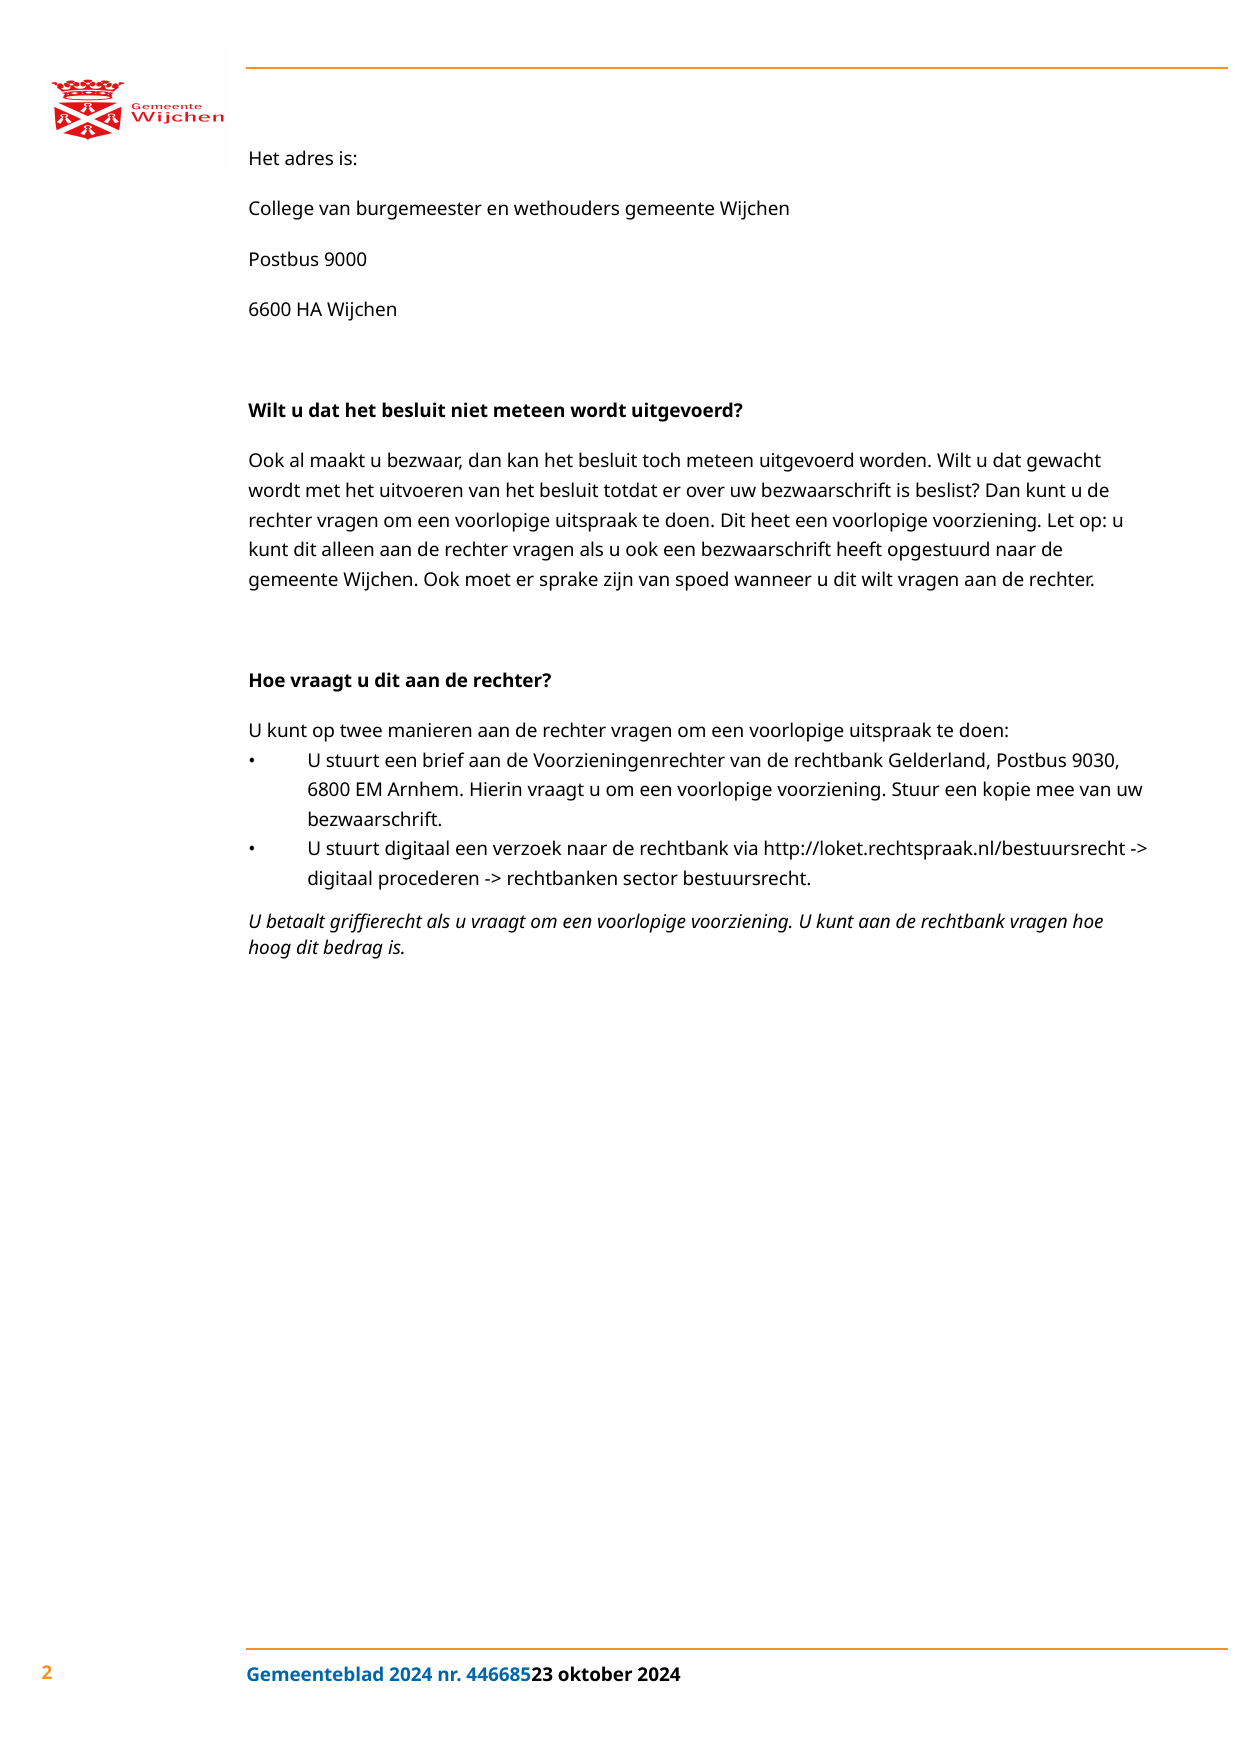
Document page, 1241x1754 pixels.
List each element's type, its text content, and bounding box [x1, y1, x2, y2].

picture [41, 47, 231, 172]
text Ook al maakt u bezwaar, dan kan het besluit toch meteen uitgevoerd worden. Wilt u dat gewacht wordt met het uitvoeren van het besluit totdat er over uw bezwaarschrift is beslist? Dan kunt u de rechter vragen om een voorlopige uitspraak te doen. Dit heet een voorlopige voorziening. Let op: u kunt dit alleen aan de rechter vragen als u ook een bezwaarschrift heeft opgestuurd naar de gemeente Wijchen. Ook moet er sprake zijn van spoed wanneer u dit wilt vragen aan de rechter. [248, 448, 1152, 592]
text Hoe vraagt u dit aan de rechter? [248, 667, 1152, 693]
text Wilt u dat het besluit niet meteen wordt uitgevoerd? [248, 397, 1152, 423]
text Postbus 9000 [248, 246, 1152, 272]
text Het adres is: [248, 145, 1152, 171]
text U betaalt griffierecht als u vraagt om een voorlopige voorziening. U kunt aan de rechtbank vragen hoe hoog dit bedrag is. [248, 908, 1152, 960]
text 6600 HA Wijchen [248, 296, 1152, 322]
text College van burgemeester en wethouders gemeente Wijchen [248, 196, 1152, 221]
list U stuurt digitaal een verzoek naar de rechtbank via http://loket.rechtspraak.nl/bestuursrecht -> digitaal procederen -> rechtbanken sector bestuursrecht. [248, 836, 1152, 891]
list U stuurt een brief aan de Voorzieningenrechter van de rechtbank Gelderland, Postbus 9030, 6800 EM Arnhem. Hierin vraagt u om een voorlopige voorziening. Stuur een kopie mee van uw bezwaarschrift. [248, 747, 1152, 832]
text U kunt op twee manieren aan de rechter vragen om een voorlopige uitspraak te doen: [248, 717, 1152, 743]
